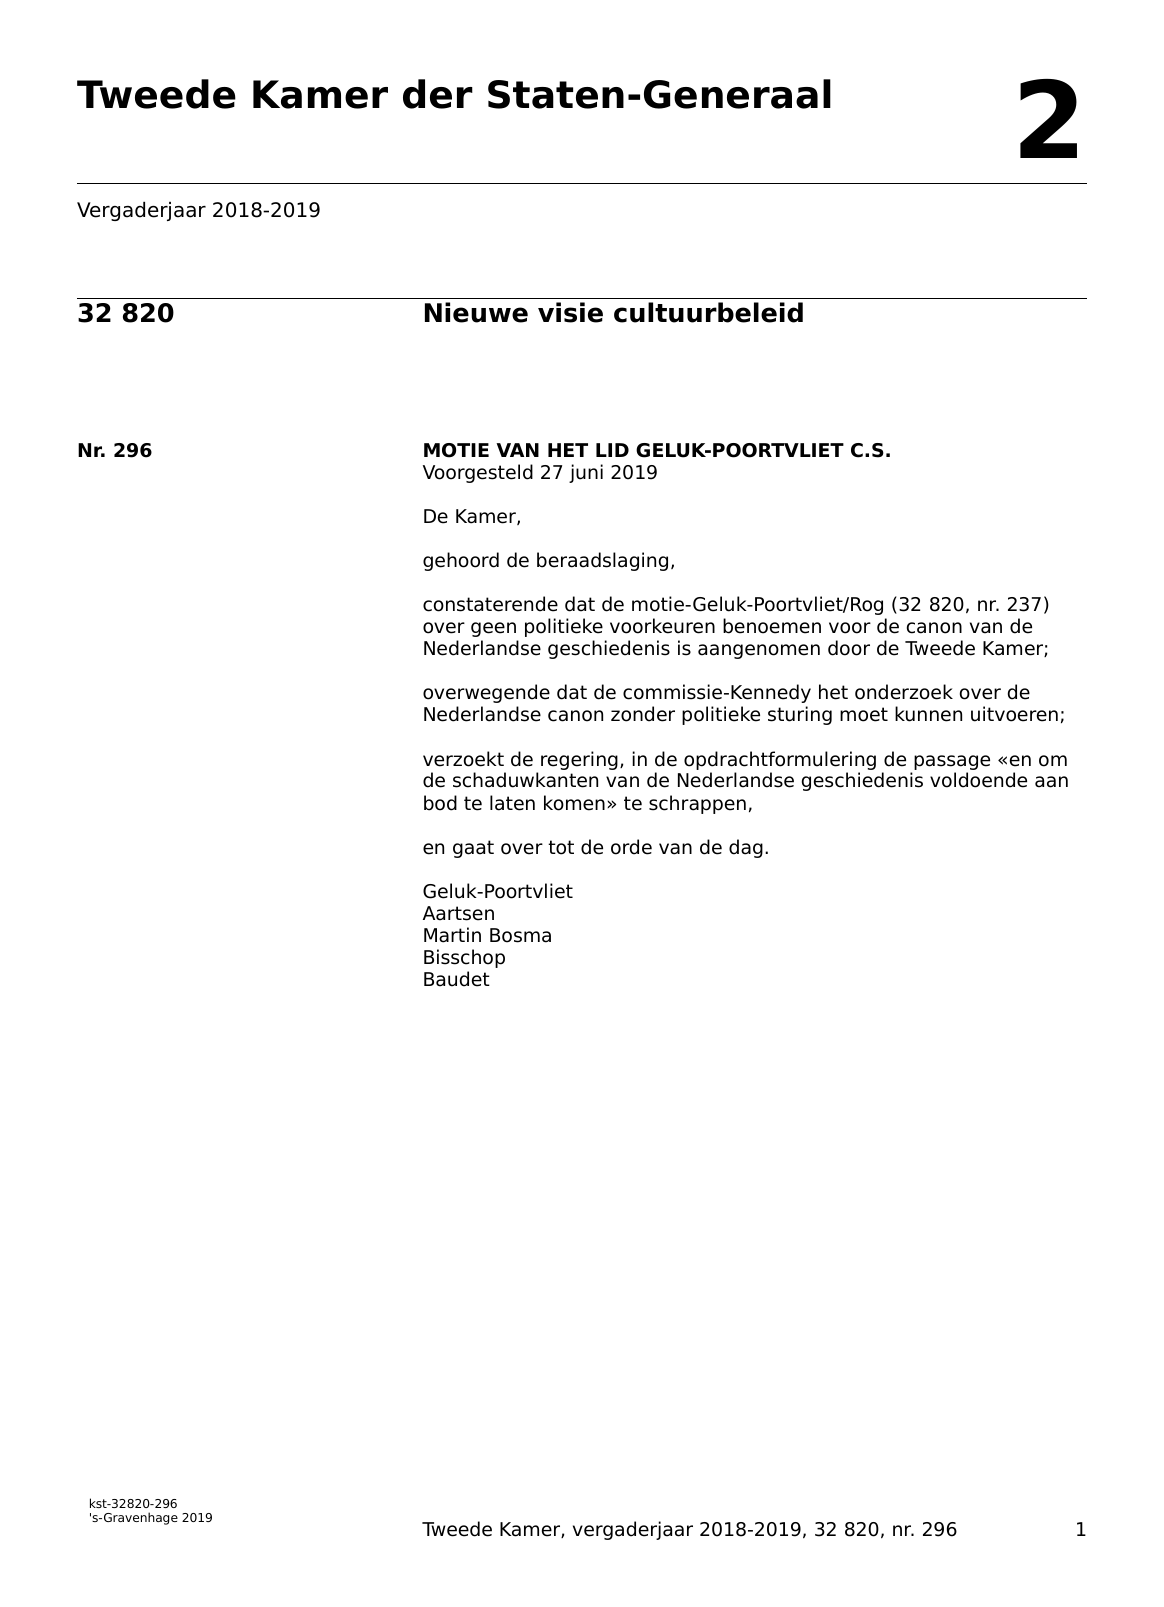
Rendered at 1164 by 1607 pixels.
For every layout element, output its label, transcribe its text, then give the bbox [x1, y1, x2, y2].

text Voorgesteld 27 juni 2019 [422, 462, 1087, 484]
text Bisschop [422, 947, 1087, 969]
text verzoekt de regering, in de opdrachtformulering de passage «en om de schaduwkanten van de Nederlandse geschiedenis voldoende aan bod te laten komen» te schrappen, [422, 748, 1087, 814]
table_header Tweede Kamer der Staten-Generaal [77, 59, 886, 183]
text Aartsen [422, 903, 1087, 925]
text overwegende dat de commissie-Kennedy het onderzoek over de Nederlandse canon zonder politieke sturing moet kunnen uitvoeren; [422, 682, 1087, 726]
text kst-32820-296 [88, 1497, 323, 1511]
table_header 2 [886, 59, 1087, 183]
text Baudet [422, 969, 1087, 991]
text gehoord de beraadslaging, [422, 550, 1087, 572]
table_cell Vergaderjaar 2018-2019 [77, 184, 1087, 298]
text constaterende dat de motie-Geluk-Poortvliet/Rog (32 820, nr. 237) over geen politieke voorkeuren benoemen voor de canon van de Nederlandse geschiedenis is aangenomen door de Tweede Kamer; [422, 594, 1087, 660]
text De Kamer, [422, 506, 1087, 528]
subtitle Nr. 296 MOTIE VAN HET LID GELUK-POORTVLIET C.S. [77, 440, 1087, 462]
text 's-Gravenhage 2019 [88, 1511, 323, 1525]
text en gaat over tot de orde van de dag. [422, 837, 1087, 858]
subtitle 32 820 Nieuwe visie cultuurbeleid [77, 299, 1087, 329]
text Geluk-Poortvliet [422, 881, 1087, 903]
text Martin Bosma [422, 925, 1087, 947]
